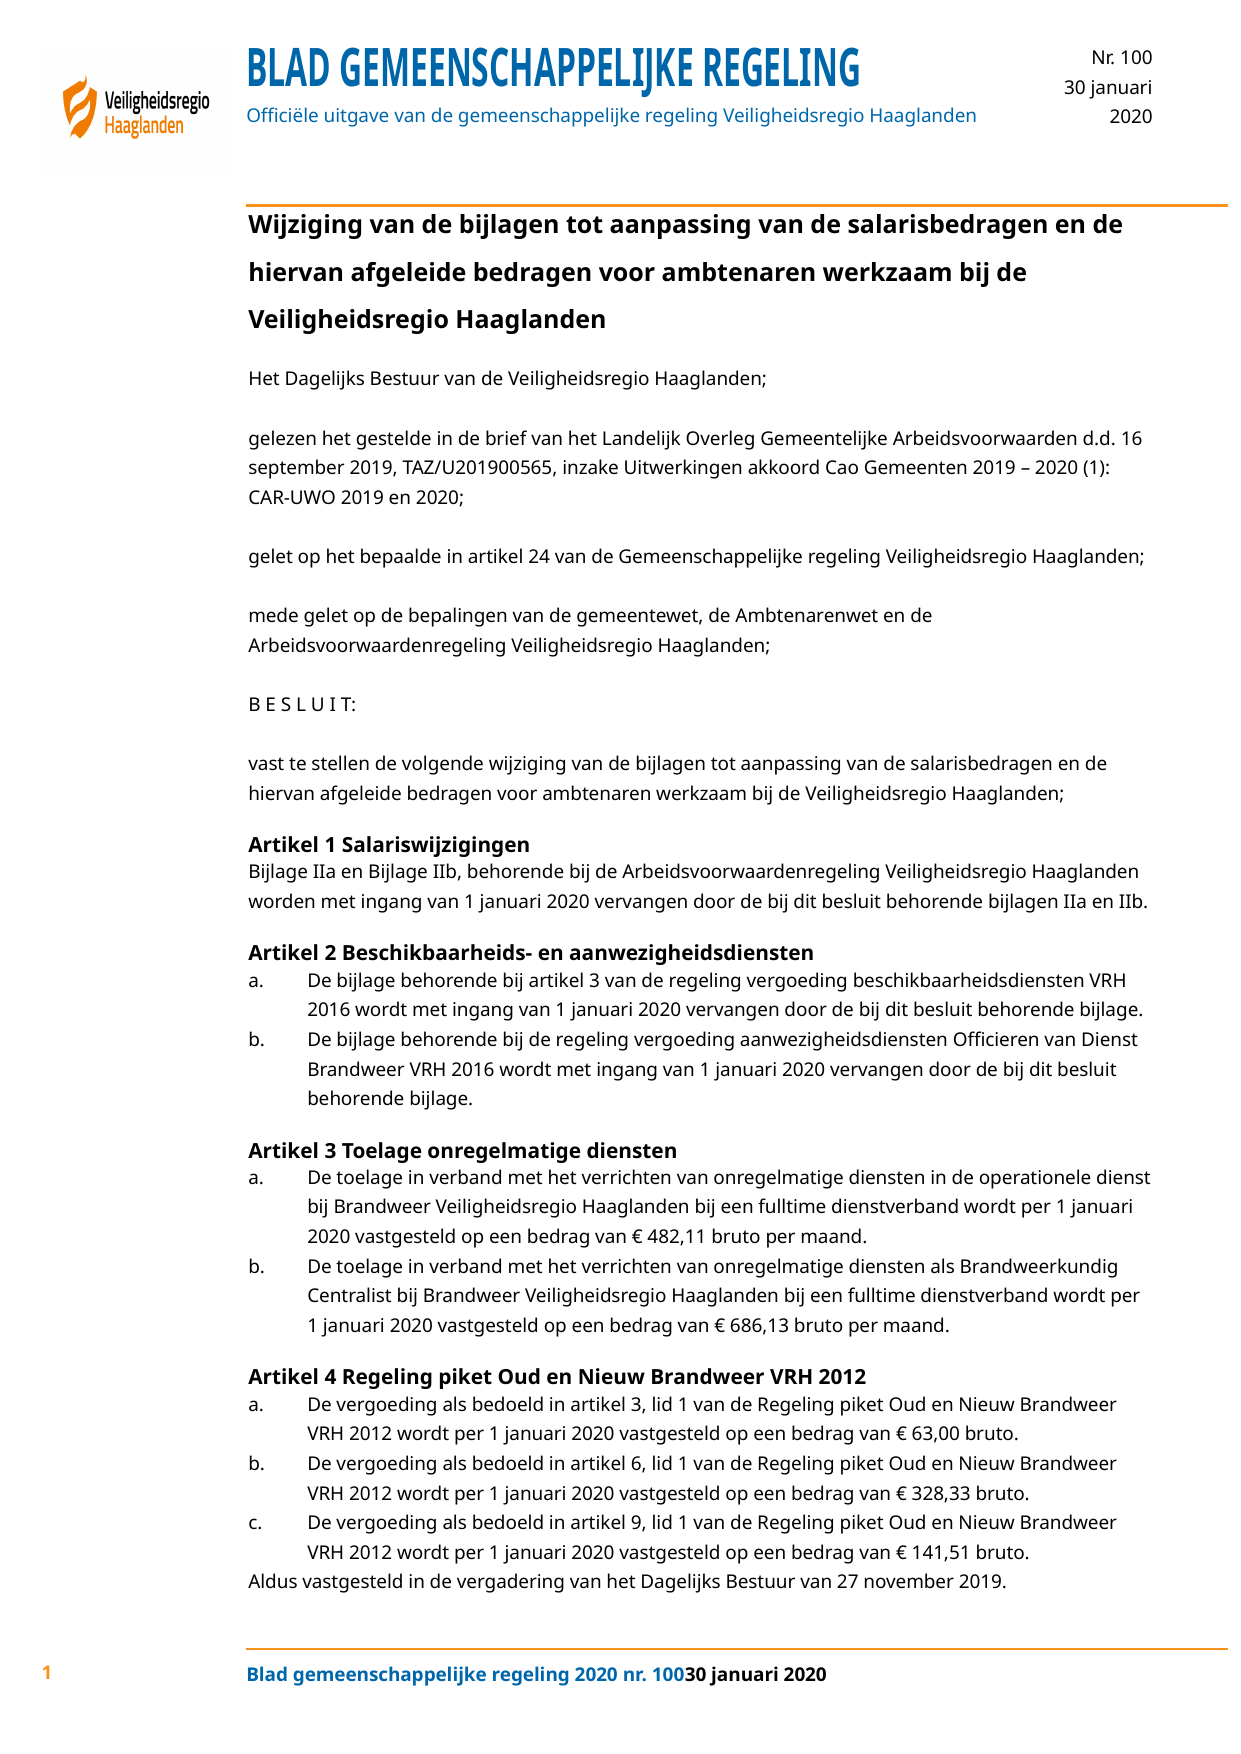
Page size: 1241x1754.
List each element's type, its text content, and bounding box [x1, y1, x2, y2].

text Wijziging van de bijlagen tot aanpassing van de salarisbedragen en de hiervan afgeleide bedragen voor ambtenaren werkzaam bij de Veiligheidsregio Haaglanden [248, 207, 1152, 336]
text gelet op het bepaalde in artikel 24 van de Gemeenschappelijke regeling Veiligheidsregio Haaglanden; [248, 543, 1152, 569]
text B E S L U I T: [248, 691, 1152, 717]
list De vergoeding als bedoeld in artikel 3, lid 1 van de Regeling piket Oud en Nieuw Brandweer VRH 2012 wordt per 1 januari 2020 vastgesteld op een bedrag van € 63,00 bruto. [248, 1391, 1152, 1446]
list De vergoeding als bedoeld in artikel 9, lid 1 van de Regeling piket Oud en Nieuw Brandweer VRH 2012 wordt per 1 januari 2020 vastgesteld op een bedrag van € 141,51 bruto. [248, 1509, 1152, 1564]
text gelezen het gestelde in de brief van het Landelijk Overleg Gemeentelijke Arbeidsvoorwaarden d.d. 16 september 2019, TAZ/U201900565, inzake Uitwerkingen akkoord Cao Gemeenten 2019 – 2020 (1): CAR-UWO 2019 en 2020; [248, 425, 1152, 509]
text mede gelet op de bepalingen van de gemeentewet, de Ambtenarenwet en de Arbeidsvoorwaardenregeling Veiligheidsregio Haaglanden; [248, 602, 1152, 657]
text Artikel 2 Beschikbaarheids- en aanwezigheidsdiensten [248, 938, 1152, 967]
picture [41, 47, 231, 172]
list De toelage in verband met het verrichten van onregelmatige diensten als Brandweerkundig Centralist bij Brandweer Veiligheidsregio Haaglanden bij een fulltime dienstverband wordt per 1 januari 2020 vastgesteld op een bedrag van € 686,13 bruto per maand. [248, 1253, 1152, 1338]
text vast te stellen de volgende wijziging van de bijlagen tot aanpassing van de salarisbedragen en de hiervan afgeleide bedragen voor ambtenaren werkzaam bij de Veiligheidsregio Haaglanden; [248, 750, 1152, 805]
list De bijlage behorende bij artikel 3 van de regeling vergoeding beschikbaarheidsdiensten VRH 2016 wordt met ingang van 1 januari 2020 vervangen door de bij dit besluit behorende bijlage. [248, 967, 1152, 1022]
text Artikel 4 Regeling piket Oud en Nieuw Brandweer VRH 2012 [248, 1362, 1152, 1391]
list De vergoeding als bedoeld in artikel 6, lid 1 van de Regeling piket Oud en Nieuw Brandweer VRH 2012 wordt per 1 januari 2020 vastgesteld op een bedrag van € 328,33 bruto. [248, 1450, 1152, 1505]
text Artikel 1 Salariswijzigingen [248, 830, 1152, 858]
text Aldus vastgesteld in de vergadering van het Dagelijks Bestuur van 27 november 2019. [248, 1568, 1152, 1594]
list De bijlage behorende bij de regeling vergoeding aanwezigheidsdiensten Officieren van Dienst Brandweer VRH 2016 wordt met ingang van 1 januari 2020 vervangen door de bij dit besluit behorende bijlage. [248, 1026, 1152, 1111]
list De toelage in verband met het verrichten van onregelmatige diensten in de operationele dienst bij Brandweer Veiligheidsregio Haaglanden bij een fulltime dienstverband wordt per 1 januari 2020 vastgesteld op een bedrag van € 482,11 bruto per maand. [248, 1164, 1152, 1249]
text Bijlage IIa en Bijlage IIb, behorende bij de Arbeidsvoorwaardenregeling Veiligheidsregio Haaglanden worden met ingang van 1 januari 2020 vervangen door de bij dit besluit behorende bijlagen IIa en IIb. [248, 858, 1152, 914]
text Het Dagelijks Bestuur van de Veiligheidsregio Haaglanden; [248, 366, 1152, 391]
text Artikel 3 Toelage onregelmatige diensten [248, 1136, 1152, 1164]
